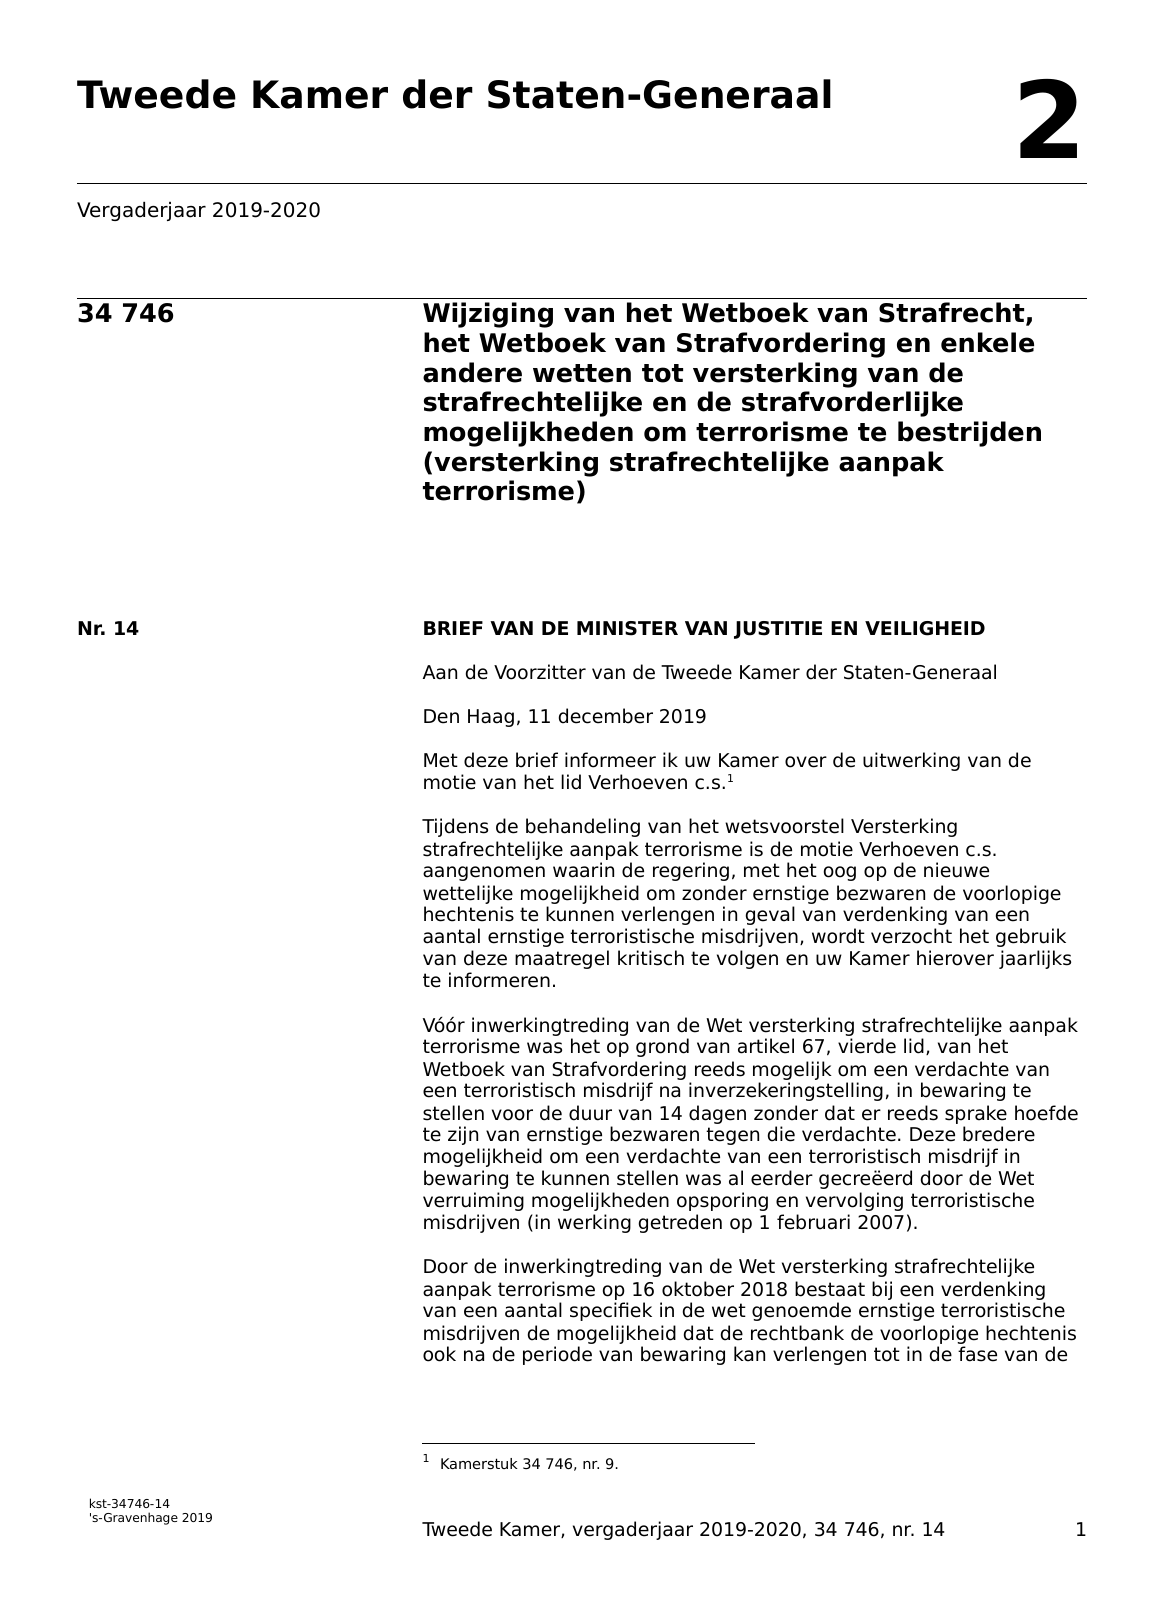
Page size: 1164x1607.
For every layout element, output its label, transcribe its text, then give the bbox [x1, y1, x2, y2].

text Vóór inwerkingtreding van de Wet versterking strafrechtelijke aanpak terrorisme was het op grond van artikel 67, vierde lid, van het Wetboek van Strafvordering reeds mogelijk om een verdachte van een terroristisch misdrijf na inverzekeringstelling, in bewaring te stellen voor de duur van 14 dagen zonder dat er reeds sprake hoefde te zijn van ernstige bezwaren tegen die verdachte. Deze bredere mogelijkheid om een verdachte van een terroristisch misdrijf in bewaring te kunnen stellen was al eerder gecreëerd door de Wet verruiming mogelijkheden opsporing en vervolging terroristische misdrijven (in werking getreden op 1 februari 2007). [422, 1014, 1087, 1234]
text Door de inwerkingtreding van de Wet versterking strafrechtelijke aanpak terrorisme op 16 oktober 2018 bestaat bij een verdenking van een aantal specifiek in de wet genoemde ernstige terroristische misdrijven de mogelijkheid dat de rechtbank de voorlopige hechtenis ook na de periode van bewaring kan verlengen tot in de fase van de [422, 1256, 1087, 1366]
text Den Haag, 11 december 2019 [422, 706, 1087, 728]
subtitle 34 746 Wijziging van het Wetboek van Strafrecht, het Wetboek van Strafvordering en enkele andere wetten tot versterking van de strafrechtelijke en de strafvorderlijke mogelijkheden om terrorisme te bestrijden (versterking strafrechtelijke aanpak terrorisme) [77, 299, 1087, 507]
table_header Tweede Kamer der Staten-Generaal [77, 59, 886, 183]
text Met deze brief informeer ik uw Kamer over de uitwerking van de motie van het lid Verhoeven c.s. [422, 750, 1087, 794]
text Kamerstuk 34 746, nr. 9. [422, 1452, 1087, 1474]
subtitle Nr. 14 BRIEF VAN DE MINISTER VAN JUSTITIE EN VEILIGHEID [77, 618, 1087, 640]
table_cell Vergaderjaar 2019-2020 [77, 184, 1087, 298]
text Tijdens de behandeling van het wetsvoorstel Versterking strafrechtelijke aanpak terrorisme is de motie Verhoeven c.s. aangenomen waarin de regering, met het oog op de nieuwe wettelijke mogelijkheid om zonder ernstige bezwaren de voorlopige hechtenis te kunnen verlengen in geval van verdenking van een aantal ernstige terroristische misdrijven, wordt verzocht het gebruik van deze maatregel kritisch te volgen en uw Kamer hierover jaarlijks te informeren. [422, 816, 1087, 992]
text Aan de Voorzitter van de Tweede Kamer der Staten-Generaal [422, 662, 1087, 684]
text kst-34746-14 [88, 1497, 323, 1511]
table_header 2 [886, 59, 1087, 183]
text 's-Gravenhage 2019 [88, 1511, 323, 1525]
